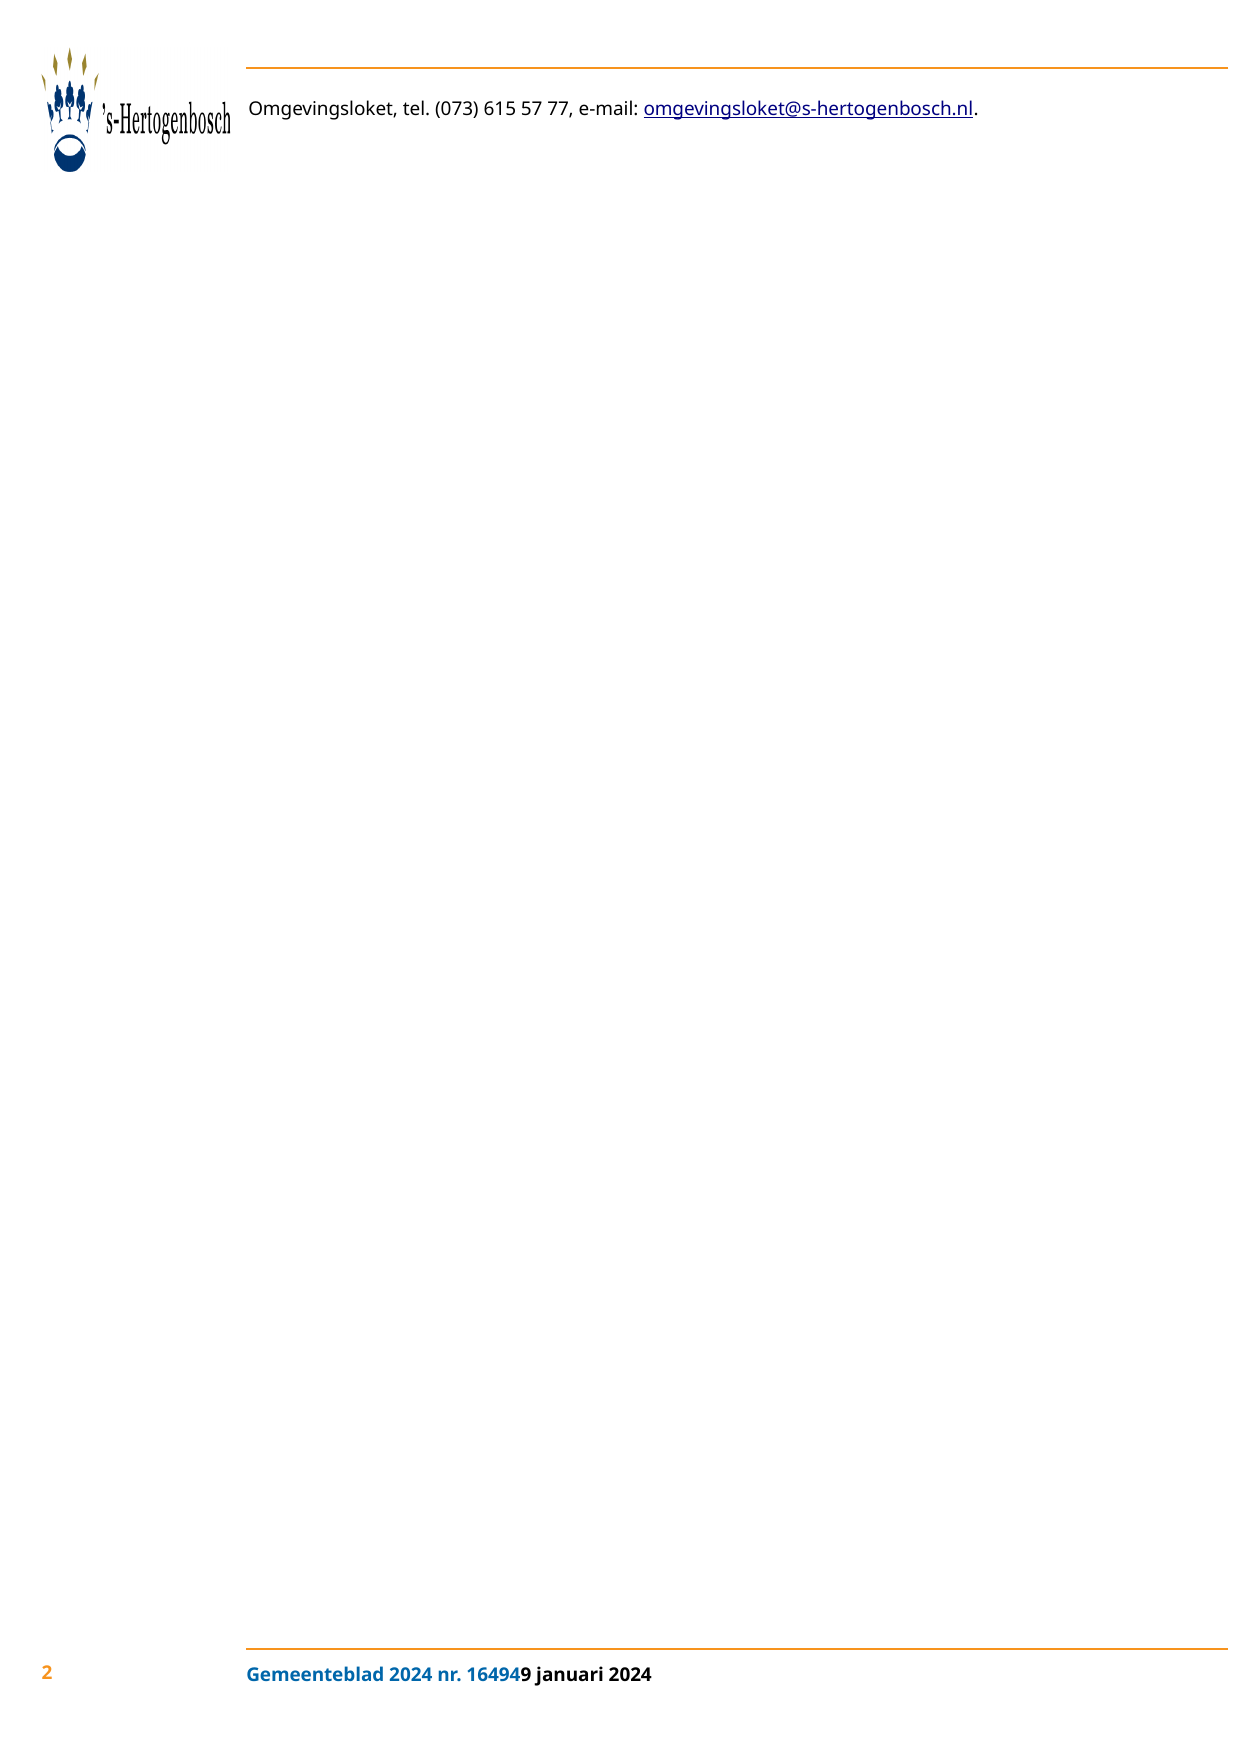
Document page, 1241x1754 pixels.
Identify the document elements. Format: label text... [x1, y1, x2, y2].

picture [41, 47, 231, 172]
text Omgevingsloket, tel. (073) 615 57 77, e-mail: omgevingsloket@s-hertogenbosch.nl. [248, 95, 1152, 121]
